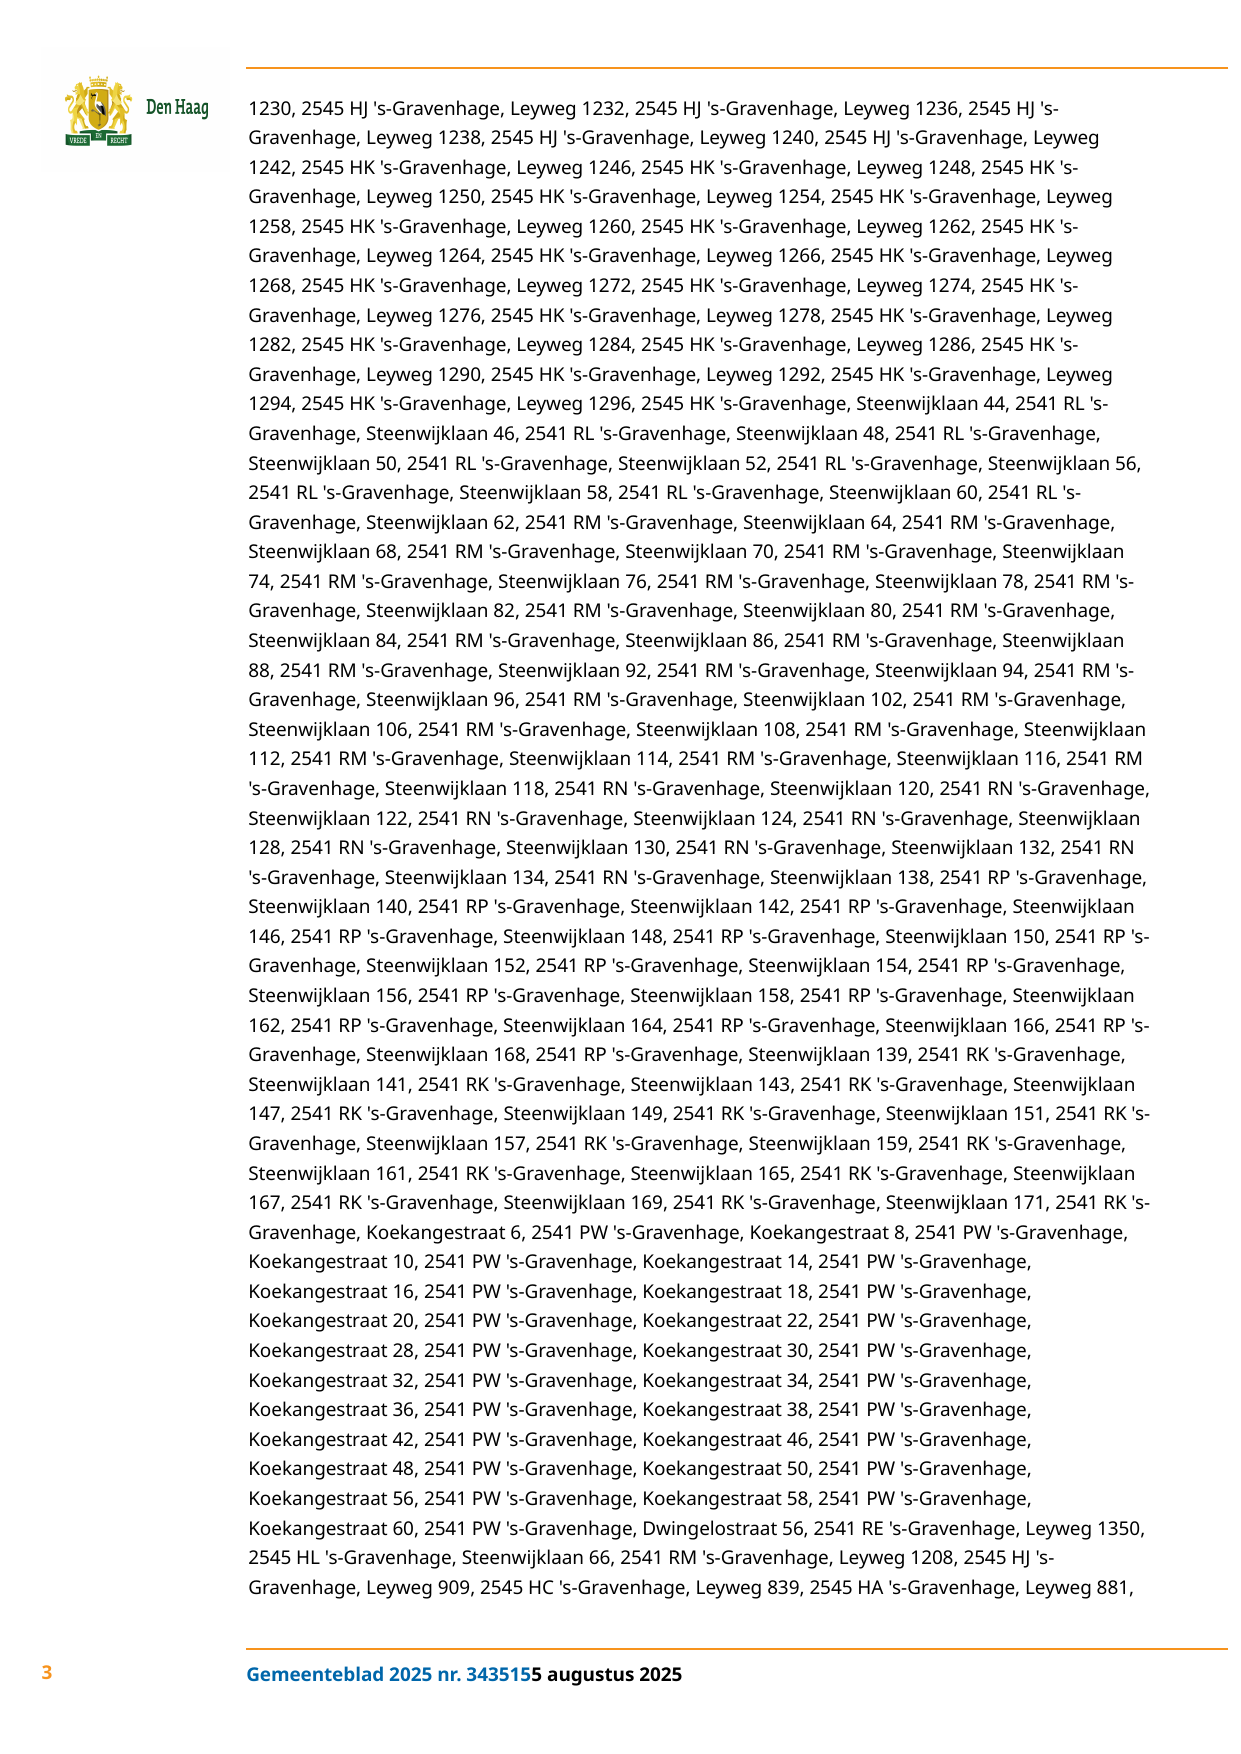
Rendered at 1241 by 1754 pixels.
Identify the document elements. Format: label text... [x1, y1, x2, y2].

picture [41, 47, 231, 172]
text 1230, 2545 HJ 's-Gravenhage, Leyweg 1232, 2545 HJ 's-Gravenhage, Leyweg 1236, 2545 HJ 's-Gravenhage, Leyweg 1238, 2545 HJ 's-Gravenhage, Leyweg 1240, 2545 HJ 's-Gravenhage, Leyweg 1242, 2545 HK 's-Gravenhage, Leyweg 1246, 2545 HK 's-Gravenhage, Leyweg 1248, 2545 HK 's-Gravenhage, Leyweg 1250, 2545 HK 's-Gravenhage, Leyweg 1254, 2545 HK 's-Gravenhage, Leyweg 1258, 2545 HK 's-Gravenhage, Leyweg 1260, 2545 HK 's-Gravenhage, Leyweg 1262, 2545 HK 's-Gravenhage, Leyweg 1264, 2545 HK 's-Gravenhage, Leyweg 1266, 2545 HK 's-Gravenhage, Leyweg 1268, 2545 HK 's-Gravenhage, Leyweg 1272, 2545 HK 's-Gravenhage, Leyweg 1274, 2545 HK 's-Gravenhage, Leyweg 1276, 2545 HK 's-Gravenhage, Leyweg 1278, 2545 HK 's-Gravenhage, Leyweg 1282, 2545 HK 's-Gravenhage, Leyweg 1284, 2545 HK 's-Gravenhage, Leyweg 1286, 2545 HK 's-Gravenhage, Leyweg 1290, 2545 HK 's-Gravenhage, Leyweg 1292, 2545 HK 's-Gravenhage, Leyweg 1294, 2545 HK 's-Gravenhage, Leyweg 1296, 2545 HK 's-Gravenhage, Steenwijklaan 44, 2541 RL 's-Gravenhage, Steenwijklaan 46, 2541 RL 's-Gravenhage, Steenwijklaan 48, 2541 RL 's-Gravenhage, Steenwijklaan 50, 2541 RL 's-Gravenhage, Steenwijklaan 52, 2541 RL 's-Gravenhage, Steenwijklaan 56, 2541 RL 's-Gravenhage, Steenwijklaan 58, 2541 RL 's-Gravenhage, Steenwijklaan 60, 2541 RL 's-Gravenhage, Steenwijklaan 62, 2541 RM 's-Gravenhage, Steenwijklaan 64, 2541 RM 's-Gravenhage, Steenwijklaan 68, 2541 RM 's-Gravenhage, Steenwijklaan 70, 2541 RM 's-Gravenhage, Steenwijklaan 74, 2541 RM 's-Gravenhage, Steenwijklaan 76, 2541 RM 's-Gravenhage, Steenwijklaan 78, 2541 RM 's-Gravenhage, Steenwijklaan 82, 2541 RM 's-Gravenhage, Steenwijklaan 80, 2541 RM 's-Gravenhage, Steenwijklaan 84, 2541 RM 's-Gravenhage, Steenwijklaan 86, 2541 RM 's-Gravenhage, Steenwijklaan 88, 2541 RM 's-Gravenhage, Steenwijklaan 92, 2541 RM 's-Gravenhage, Steenwijklaan 94, 2541 RM 's-Gravenhage, Steenwijklaan 96, 2541 RM 's-Gravenhage, Steenwijklaan 102, 2541 RM 's-Gravenhage, Steenwijklaan 106, 2541 RM 's-Gravenhage, Steenwijklaan 108, 2541 RM 's-Gravenhage, Steenwijklaan 112, 2541 RM 's-Gravenhage, Steenwijklaan 114, 2541 RM 's-Gravenhage, Steenwijklaan 116, 2541 RM 's-Gravenhage, Steenwijklaan 118, 2541 RN 's-Gravenhage, Steenwijklaan 120, 2541 RN 's-Gravenhage, Steenwijklaan 122, 2541 RN 's-Gravenhage, Steenwijklaan 124, 2541 RN 's-Gravenhage, Steenwijklaan 128, 2541 RN 's-Gravenhage, Steenwijklaan 130, 2541 RN 's-Gravenhage, Steenwijklaan 132, 2541 RN 's-Gravenhage, Steenwijklaan 134, 2541 RN 's-Gravenhage, Steenwijklaan 138, 2541 RP 's-Gravenhage, Steenwijklaan 140, 2541 RP 's-Gravenhage, Steenwijklaan 142, 2541 RP 's-Gravenhage, Steenwijklaan 146, 2541 RP 's-Gravenhage, Steenwijklaan 148, 2541 RP 's-Gravenhage, Steenwijklaan 150, 2541 RP 's-Gravenhage, Steenwijklaan 152, 2541 RP 's-Gravenhage, Steenwijklaan 154, 2541 RP 's-Gravenhage, Steenwijklaan 156, 2541 RP 's-Gravenhage, Steenwijklaan 158, 2541 RP 's-Gravenhage, Steenwijklaan 162, 2541 RP 's-Gravenhage, Steenwijklaan 164, 2541 RP 's-Gravenhage, Steenwijklaan 166, 2541 RP 's-Gravenhage, Steenwijklaan 168, 2541 RP 's-Gravenhage, Steenwijklaan 139, 2541 RK 's-Gravenhage, Steenwijklaan 141, 2541 RK 's-Gravenhage, Steenwijklaan 143, 2541 RK 's-Gravenhage, Steenwijklaan 147, 2541 RK 's-Gravenhage, Steenwijklaan 149, 2541 RK 's-Gravenhage, Steenwijklaan 151, 2541 RK 's-Gravenhage, Steenwijklaan 157, 2541 RK 's-Gravenhage, Steenwijklaan 159, 2541 RK 's-Gravenhage, Steenwijklaan 161, 2541 RK 's-Gravenhage, Steenwijklaan 165, 2541 RK 's-Gravenhage, Steenwijklaan 167, 2541 RK 's-Gravenhage, Steenwijklaan 169, 2541 RK 's-Gravenhage, Steenwijklaan 171, 2541 RK 's-Gravenhage, Koekangestraat 6, 2541 PW 's-Gravenhage, Koekangestraat 8, 2541 PW 's-Gravenhage, Koekangestraat 10, 2541 PW 's-Gravenhage, Koekangestraat 14, 2541 PW 's-Gravenhage, Koekangestraat 16, 2541 PW 's-Gravenhage, Koekangestraat 18, 2541 PW 's-Gravenhage, Koekangestraat 20, 2541 PW 's-Gravenhage, Koekangestraat 22, 2541 PW 's-Gravenhage, Koekangestraat 28, 2541 PW 's-Gravenhage, Koekangestraat 30, 2541 PW 's-Gravenhage, Koekangestraat 32, 2541 PW 's-Gravenhage, Koekangestraat 34, 2541 PW 's-Gravenhage, Koekangestraat 36, 2541 PW 's-Gravenhage, Koekangestraat 38, 2541 PW 's-Gravenhage, Koekangestraat 42, 2541 PW 's-Gravenhage, Koekangestraat 46, 2541 PW 's-Gravenhage, Koekangestraat 48, 2541 PW 's-Gravenhage, Koekangestraat 50, 2541 PW 's-Gravenhage, Koekangestraat 56, 2541 PW 's-Gravenhage, Koekangestraat 58, 2541 PW 's-Gravenhage, Koekangestraat 60, 2541 PW 's-Gravenhage, Dwingelostraat 56, 2541 RE 's-Gravenhage, Leyweg 1350, 2545 HL 's-Gravenhage, Steenwijklaan 66, 2541 RM 's-Gravenhage, Leyweg 1208, 2545 HJ 's-Gravenhage, Leyweg 909, 2545 HC 's-Gravenhage, Leyweg 839, 2545 HA 's-Gravenhage, Leyweg 881, [248, 95, 1152, 1600]
